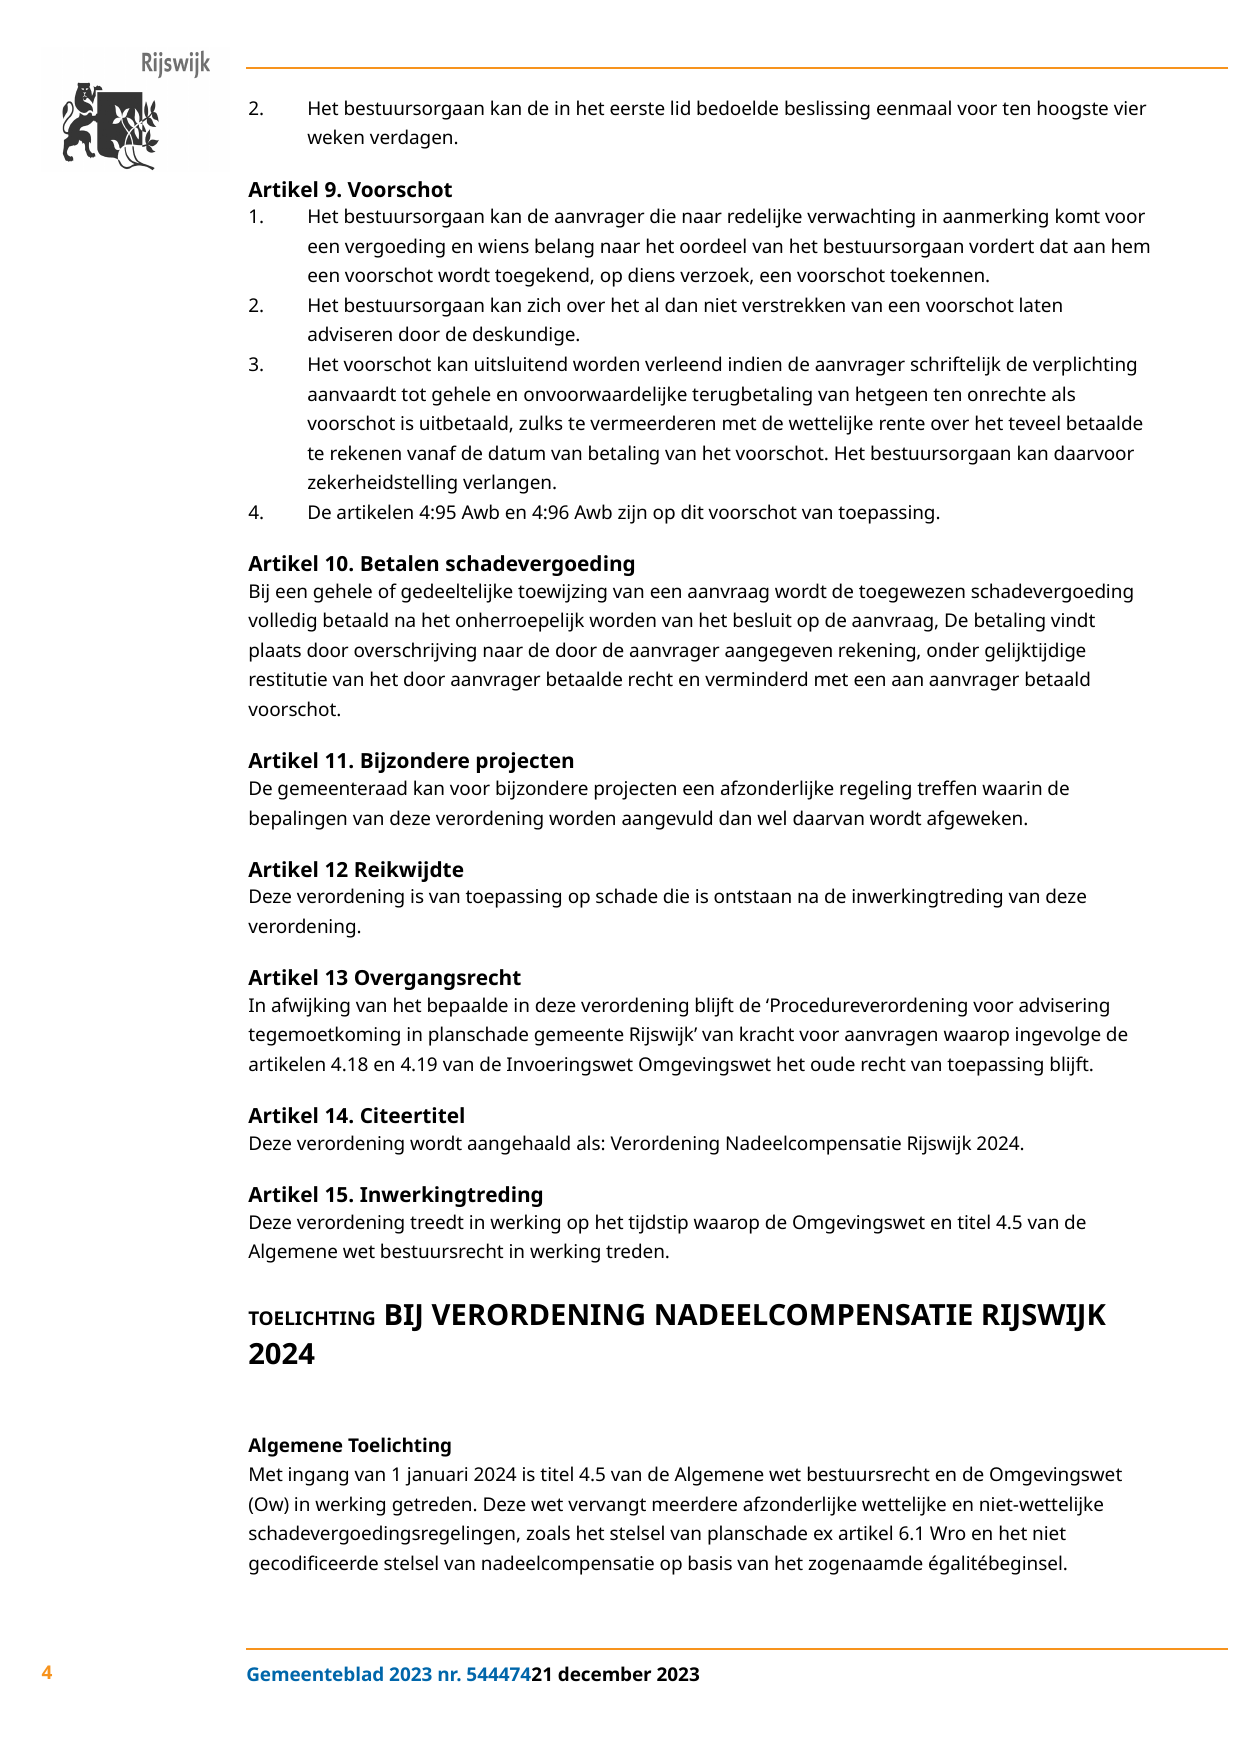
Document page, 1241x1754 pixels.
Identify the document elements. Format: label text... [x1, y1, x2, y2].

text Artikel 12 Reikwijdte [248, 855, 1152, 883]
text Artikel 14. Citeertitel [248, 1102, 1152, 1130]
list Het voorschot kan uitsluitend worden verleend indien de aanvrager schriftelijk de verplichting aanvaardt tot gehele en onvoorwaardelijke terugbetaling van hetgeen ten onrechte als voorschot is uitbetaald, zulks te vermeerderen met de wettelijke rente over het teveel betaalde te rekenen vanaf de datum van betaling van het voorschot. Het bestuursorgaan kan daarvoor zekerheidstelling verlangen. [248, 351, 1152, 495]
text Artikel 11. Bijzondere projecten [248, 747, 1152, 775]
text Algemene Toelichting [248, 1432, 1152, 1458]
picture [41, 47, 231, 172]
text Deze verordening is van toepassing op schade die is ontstaan na de inwerkingtreding van deze verordening. [248, 883, 1152, 939]
text Bij een gehele of gedeeltelijke toewijzing van een aanvraag wordt de toegewezen schadevergoeding volledig betaald na het onherroepelijk worden van het besluit op de aanvraag, De betaling vindt plaats door overschrijving naar de door de aanvrager aangegeven rekening, onder gelijktijdige restitutie van het door aanvrager betaalde recht en verminderd met een aan aanvrager betaald voorschot. [248, 578, 1152, 722]
text Artikel 13 Overgangsrecht [248, 963, 1152, 992]
text Deze verordening treedt in werking op het tijdstip waarop de Omgevingswet en titel 4.5 van de Algemene wet bestuursrecht in werking treden. [248, 1209, 1152, 1264]
list De artikelen 4:95 Awb en 4:96 Awb zijn op dit voorschot van toepassing. [248, 499, 1152, 525]
text Deze verordening wordt aangehaald als: Verordening Nadeelcompensatie Rijswijk 2024. [248, 1130, 1152, 1156]
text Artikel 9. Voorschot [248, 175, 1152, 203]
text TOELICHTING BIJ VERORDENING NADEELCOMPENSATIE RIJSWIJK 2024 [248, 1294, 1152, 1373]
text Met ingang van 1 januari 2024 is titel 4.5 van de Algemene wet bestuursrecht en de Omgevingswet (Ow) in werking getreden. Deze wet vervangt meerdere afzonderlijke wettelijke en niet-wettelijke schadevergoedingsregelingen, zoals het stelsel van planschade ex artikel 6.1 Wro en het niet gecodificeerde stelsel van nadeelcompensatie op basis van het zogenaamde égalitébeginsel. [248, 1461, 1152, 1576]
text De gemeenteraad kan voor bijzondere projecten een afzonderlijke regeling treffen waarin de bepalingen van deze verordening worden aangevuld dan wel daarvan wordt afgeweken. [248, 775, 1152, 830]
list Het bestuursorgaan kan de aanvrager die naar redelijke verwachting in aanmerking komt voor een vergoeding en wiens belang naar het oordeel van het bestuursorgaan vordert dat aan hem een voorschot wordt toegekend, op diens verzoek, een voorschot toekennen. [248, 203, 1152, 288]
text In afwijking van het bepaalde in deze verordening blijft de ‘Procedureverordening voor advisering tegemoetkoming in planschade gemeente Rijswijk’ van kracht voor aanvragen waarop ingevolge de artikelen 4.18 en 4.19 van de Invoeringswet Omgevingswet het oude recht van toepassing blijft. [248, 992, 1152, 1077]
list Het bestuursorgaan kan de in het eerste lid bedoelde beslissing eenmaal voor ten hoogste vier weken verdagen. [248, 95, 1152, 150]
text Artikel 10. Betalen schadevergoeding [248, 549, 1152, 578]
list Het bestuursorgaan kan zich over het al dan niet verstrekken van een voorschot laten adviseren door de deskundige. [248, 292, 1152, 347]
text Artikel 15. Inwerkingtreding [248, 1180, 1152, 1209]
